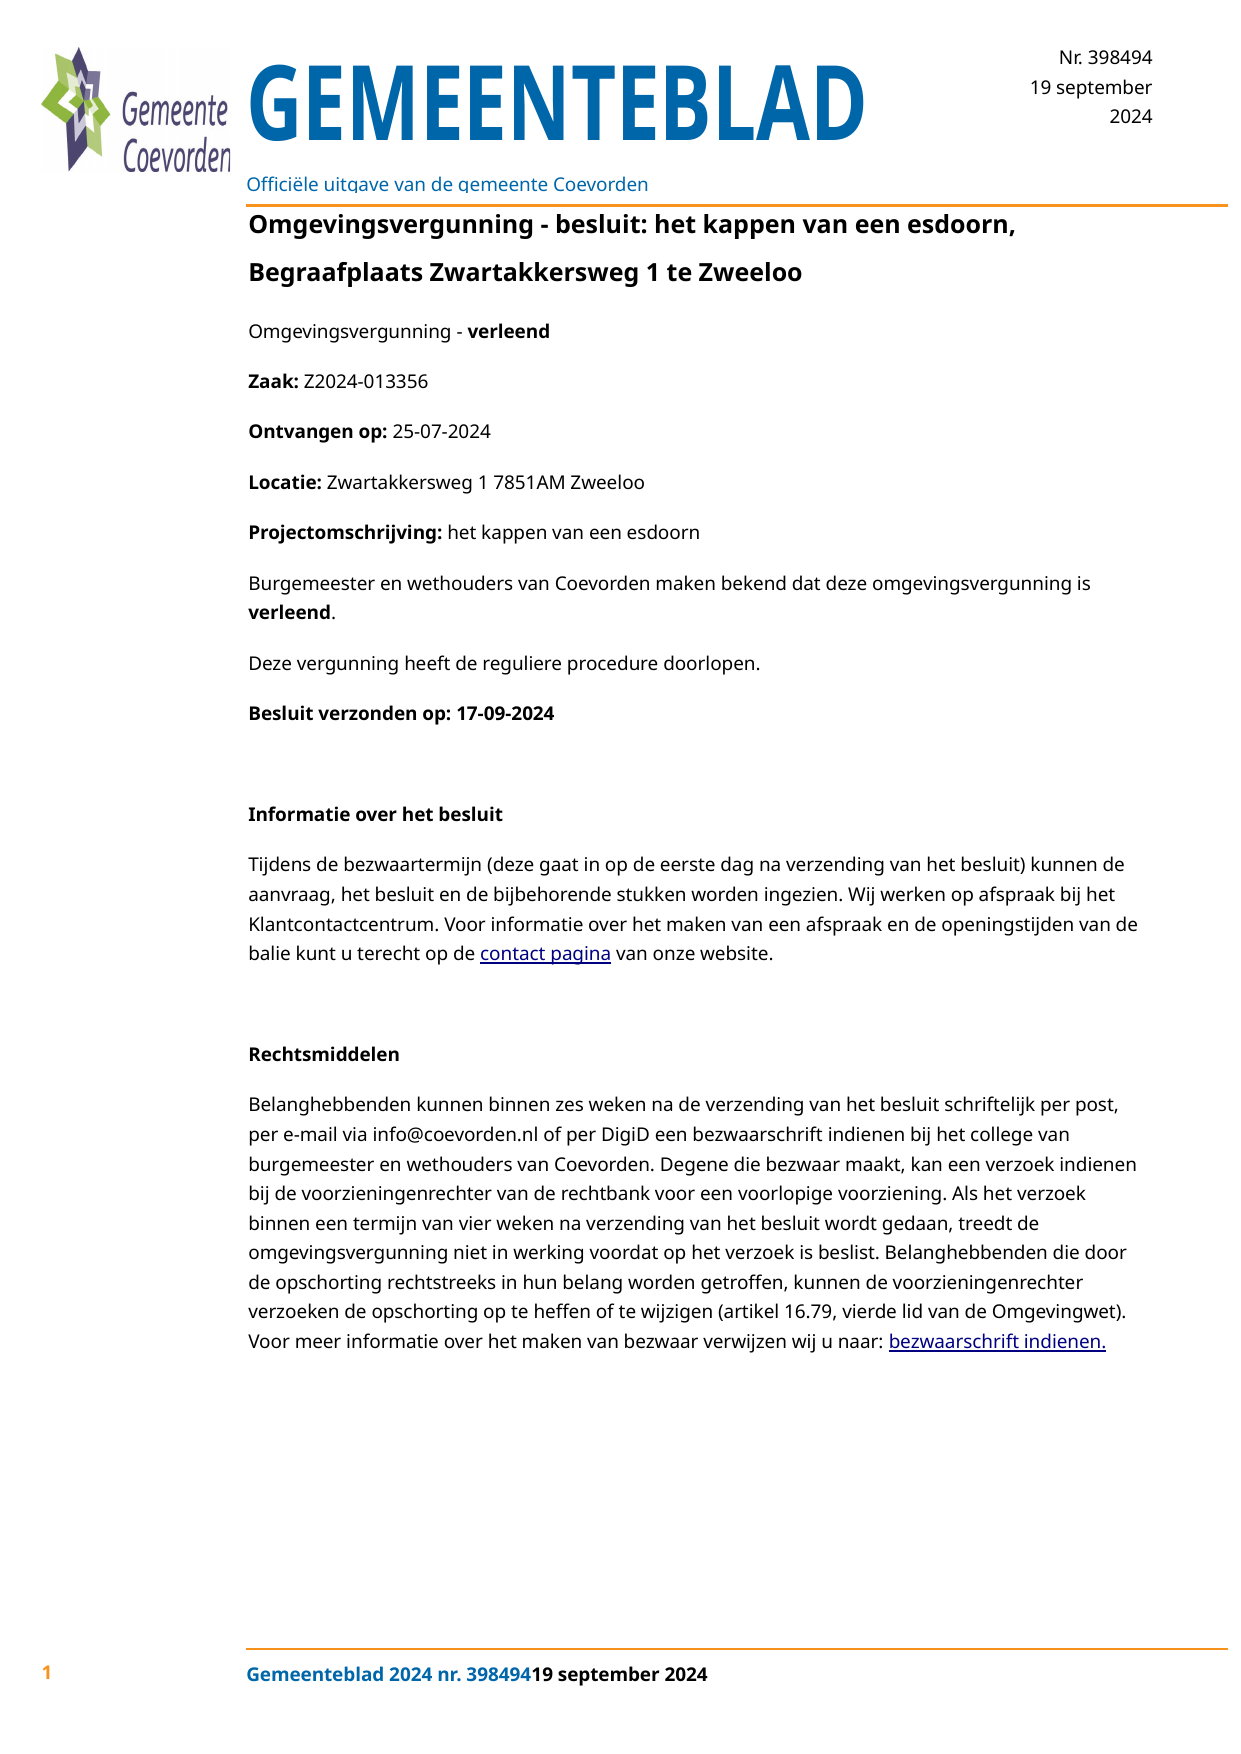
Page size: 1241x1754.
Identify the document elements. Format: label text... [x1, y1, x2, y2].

text Zaak: Z2024-013356 [248, 368, 1152, 394]
picture [41, 47, 231, 172]
text Informatie over het besluit [248, 801, 1152, 827]
text Belanghebbenden kunnen binnen zes weken na de verzending van het besluit schriftelijk per post, per e-mail via info@coevorden.nl of per DigiD een bezwaarschrift indienen bij het college van burgemeester en wethouders van Coevorden. Degene die bezwaar maakt, kan een verzoek indienen bij de voorzieningenrechter van de rechtbank voor een voorlopige voorziening. Als het verzoek binnen een termijn van vier weken na verzending van het besluit wordt gedaan, treedt de omgevingsvergunning niet in werking voordat op het verzoek is beslist. Belanghebbenden die door de opschorting rechtstreeks in hun belang worden getroffen, kunnen de voorzieningenrechter verzoeken de opschorting op te heffen of te wijzigen (artikel 16.79, vierde lid van de Omgevingwet). Voor meer informatie over het maken van bezwaar verwijzen wij u naar: bezwaarschrift indienen. [248, 1092, 1152, 1354]
text Locatie: Zwartakkersweg 1 7851AM Zweeloo [248, 469, 1152, 495]
text Omgevingsvergunning - besluit: het kappen van een esdoorn, Begraafplaats Zwartakkersweg 1 te Zweeloo [248, 207, 1152, 288]
text Deze vergunning heeft de reguliere procedure doorlopen. [248, 650, 1152, 676]
text Burgemeester en wethouders van Coevorden maken bekend dat deze omgevingsvergunning is verleend. [248, 570, 1152, 625]
text Ontvangen op: 25-07-2024 [248, 419, 1152, 444]
text Rechtsmiddelen [248, 1041, 1152, 1067]
text Omgevingsvergunning - verleend [248, 318, 1152, 344]
text Projectomschrijving: het kappen van een esdoorn [248, 519, 1152, 545]
text Besluit verzonden op: 17-09-2024 [248, 700, 1152, 726]
text Tijdens de bezwaartermijn (deze gaat in op de eerste dag na verzending van het besluit) kunnen de aanvraag, het besluit en de bijbehorende stukken worden ingezien. Wij werken op afspraak bij het Klantcontactcentrum. Voor informatie over het maken van een afspraak en de openingstijden van de balie kunt u terecht op de contact pagina van onze website. [248, 852, 1152, 966]
